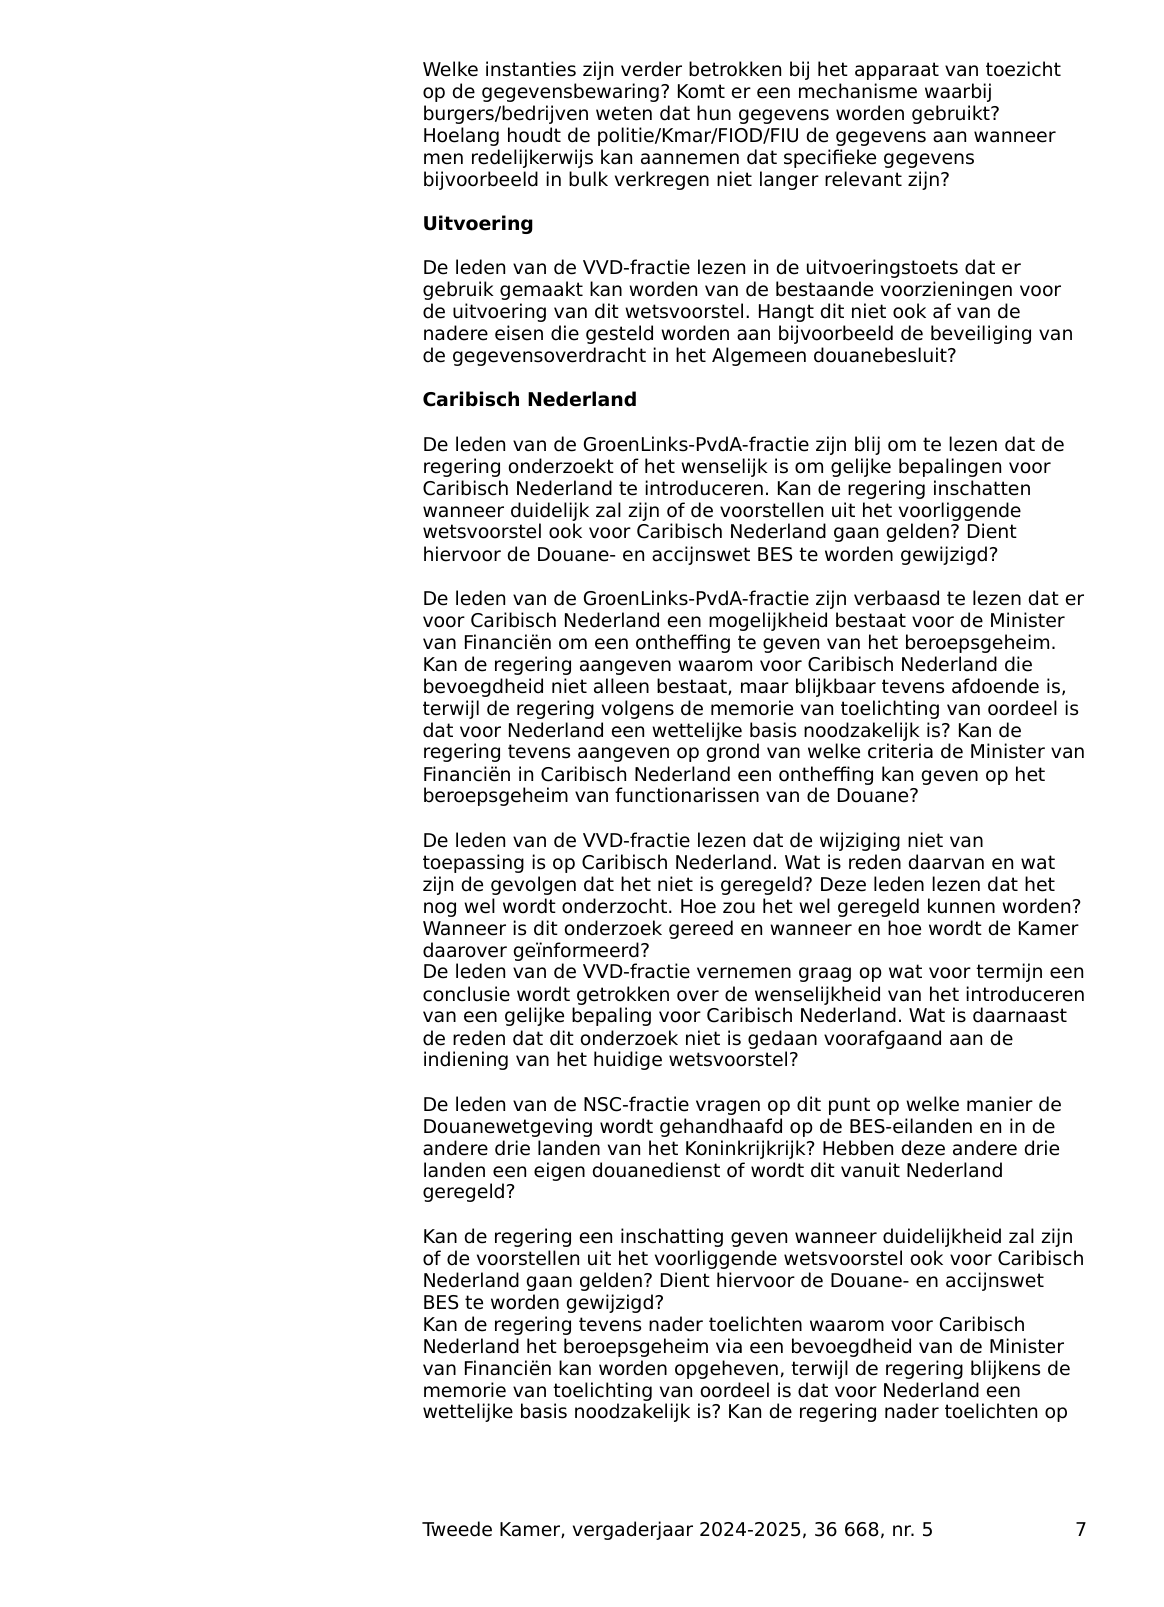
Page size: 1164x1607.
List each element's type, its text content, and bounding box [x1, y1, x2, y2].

text Hoelang houdt de politie/Kmar/FIOD/FIU de gegevens aan wanneer men redelijkerwijs kan aannemen dat specifieke gegevens bijvoorbeeld in bulk verkregen niet langer relevant zijn? [422, 125, 1087, 191]
subtitle Caribisch Nederland [422, 389, 1087, 411]
text De leden van de NSC-fractie vragen op dit punt op welke manier de Douanewetgeving wordt gehandhaafd op de BES-eilanden en in de andere drie landen van het Koninkrijkrijk? Hebben deze andere drie landen een eigen douanedienst of wordt dit vanuit Nederland geregeld? [422, 1093, 1087, 1203]
text De leden van de VVD-fractie lezen dat de wijziging niet van toepassing is op Caribisch Nederland. Wat is reden daarvan en wat zijn de gevolgen dat het niet is geregeld? Deze leden lezen dat het nog wel wordt onderzocht. Hoe zou het wel geregeld kunnen worden? Wanneer is dit onderzoek gereed en wanneer en hoe wordt de Kamer daarover geïnformeerd? [422, 829, 1087, 961]
text Kan de regering een inschatting geven wanneer duidelijkheid zal zijn of de voorstellen uit het voorliggende wetsvoorstel ook voor Caribisch Nederland gaan gelden? Dient hiervoor de Douane- en accijnswet BES te worden gewijzigd? [422, 1226, 1087, 1313]
subtitle Uitvoering [422, 213, 1087, 235]
text De leden van de VVD-fractie vernemen graag op wat voor termijn een conclusie wordt getrokken over de wenselijkheid van het introduceren van een gelijke bepaling voor Caribisch Nederland. Wat is daarnaast de reden dat dit onderzoek niet is gedaan voorafgaand aan de indiening van het huidige wetsvoorstel? [422, 961, 1087, 1071]
text De leden van de GroenLinks-PvdA-fractie zijn blij om te lezen dat de regering onderzoekt of het wenselijk is om gelijke bepalingen voor Caribisch Nederland te introduceren. Kan de regering inschatten wanneer duidelijk zal zijn of de voorstellen uit het voorliggende wetsvoorstel ook voor Caribisch Nederland gaan gelden? Dient hiervoor de Douane- en accijnswet BES te worden gewijzigd? [422, 433, 1087, 565]
text De leden van de VVD-fractie lezen in de uitvoeringstoets dat er gebruik gemaakt kan worden van de bestaande voorzieningen voor de uitvoering van dit wetsvoorstel. Hangt dit niet ook af van de nadere eisen die gesteld worden aan bijvoorbeeld de beveiliging van de gegevensoverdracht in het Algemeen douanebesluit? [422, 257, 1087, 367]
text Welke instanties zijn verder betrokken bij het apparaat van toezicht op de gegevensbewaring? Komt er een mechanisme waarbij burgers/bedrijven weten dat hun gegevens worden gebruikt? [422, 59, 1087, 125]
text De leden van de GroenLinks-PvdA-fractie zijn verbaasd te lezen dat er voor Caribisch Nederland een mogelijkheid bestaat voor de Minister van Financiën om een ontheffing te geven van het beroepsgeheim. Kan de regering aangeven waarom voor Caribisch Nederland die bevoegdheid niet alleen bestaat, maar blijkbaar tevens afdoende is, terwijl de regering volgens de memorie van toelichting van oordeel is dat voor Nederland een wettelijke basis noodzakelijk is? Kan de regering tevens aangeven op grond van welke criteria de Minister van Financiën in Caribisch Nederland een ontheffing kan geven op het beroepsgeheim van functionarissen van de Douane? [422, 588, 1087, 807]
text Kan de regering tevens nader toelichten waarom voor Caribisch Nederland het beroepsgeheim via een bevoegdheid van de Minister van Financiën kan worden opgeheven, terwijl de regering blijkens de memorie van toelichting van oordeel is dat voor Nederland een wettelijke basis noodzakelijk is? Kan de regering nader toelichten op [422, 1313, 1087, 1423]
